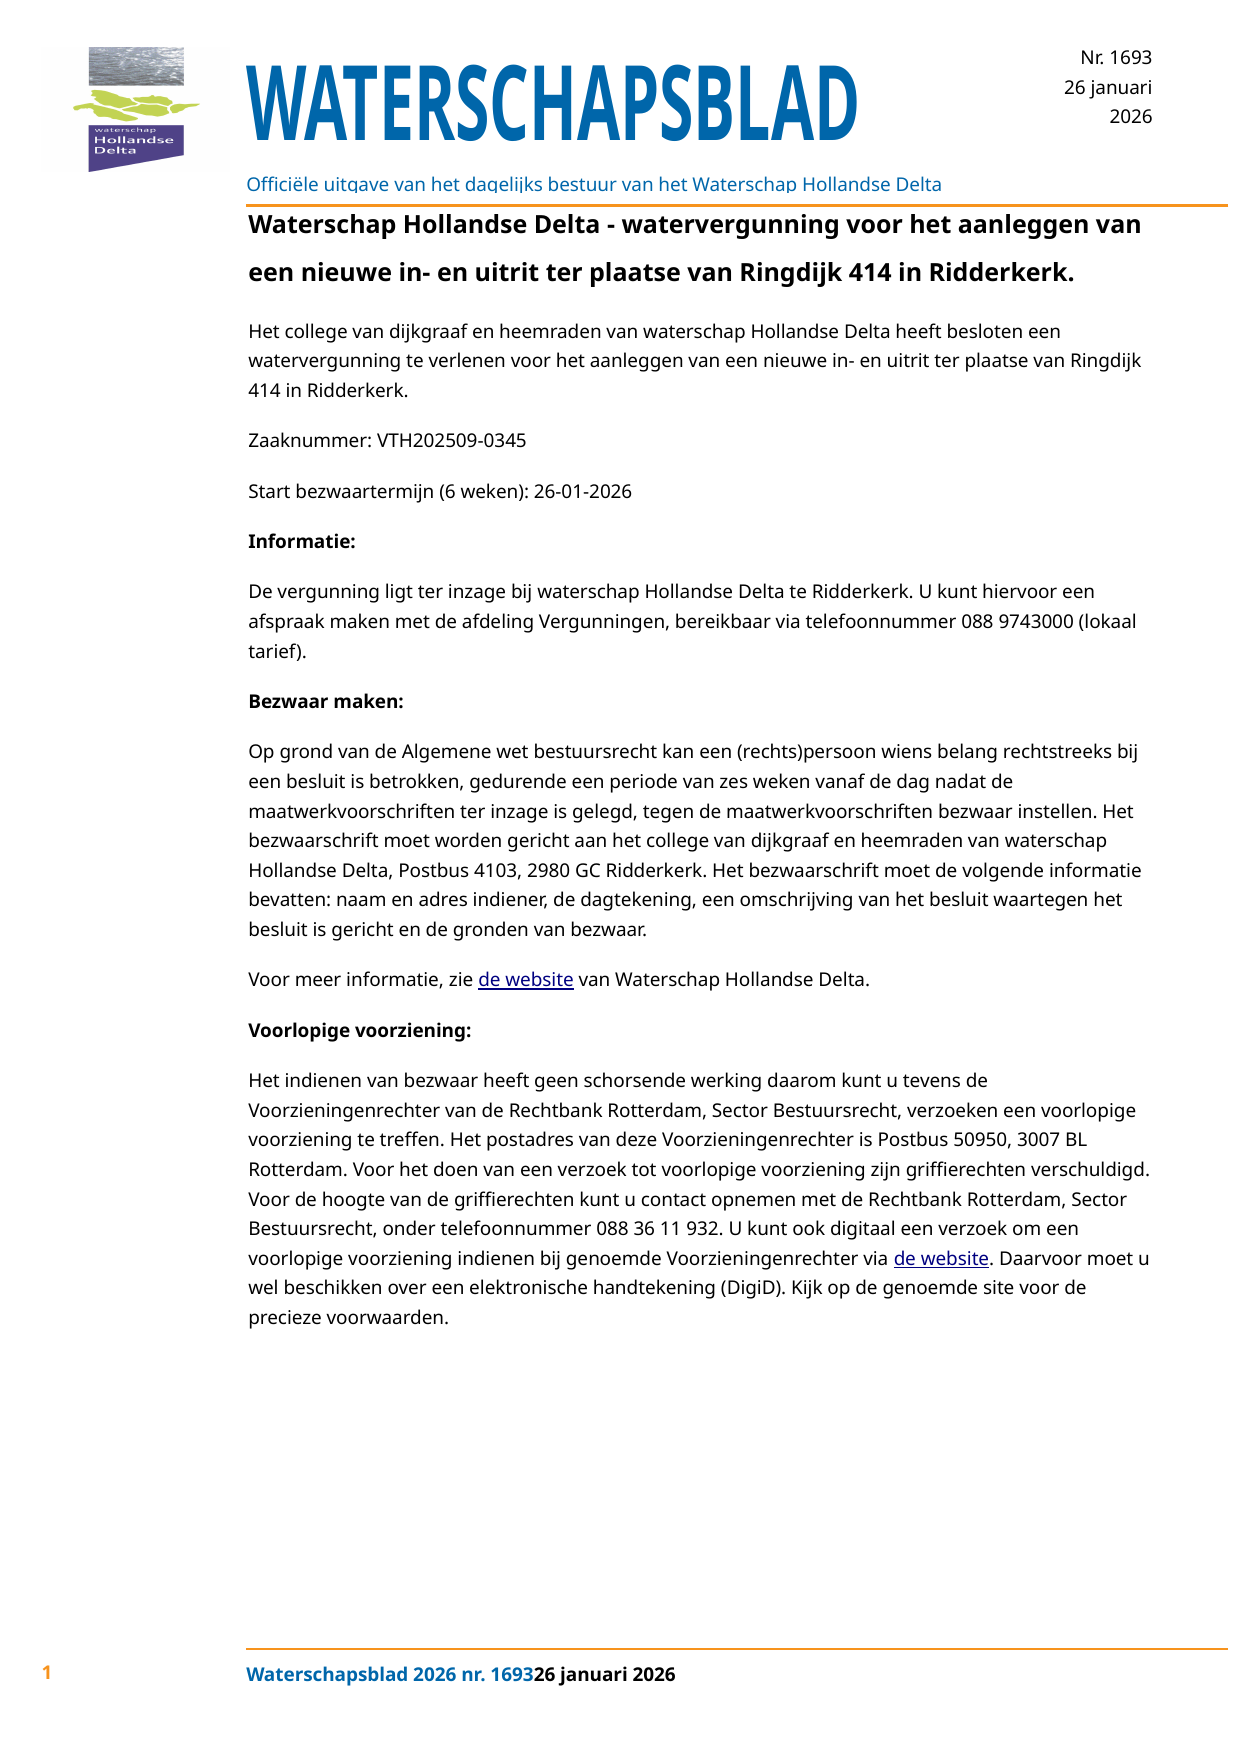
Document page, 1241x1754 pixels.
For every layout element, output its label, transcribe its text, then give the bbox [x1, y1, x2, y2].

picture [41, 47, 231, 172]
text Op grond van de Algemene wet bestuursrecht kan een (rechts)persoon wiens belang rechtstreeks bij een besluit is betrokken, gedurende een periode van zes weken vanaf de dag nadat de maatwerkvoorschriften ter inzage is gelegd, tegen de maatwerkvoorschriften bezwaar instellen. Het bezwaarschrift moet worden gericht aan het college van dijkgraaf en heemraden van waterschap Hollandse Delta, Postbus 4103, 2980 GC Ridderkerk. Het bezwaarschrift moet de volgende informatie bevatten: naam en adres indiener, de dagtekening, een omschrijving van het besluit waartegen het besluit is gericht en de gronden van bezwaar. [248, 739, 1152, 942]
text Voor meer informatie, zie de website van Waterschap Hollandse Delta. [248, 967, 1152, 992]
text Zaaknummer: VTH202509-0345 [248, 427, 1152, 453]
text Voorlopige voorziening: [248, 1017, 1152, 1043]
text Start bezwaartermijn (6 weken): 26-01-2026 [248, 478, 1152, 504]
text Bezwaar maken: [248, 688, 1152, 714]
text Informatie: [248, 528, 1152, 554]
text Het indienen van bezwaar heeft geen schorsende werking daarom kunt u tevens de Voorzieningenrechter van de Rechtbank Rotterdam, Sector Bestuursrecht, verzoeken een voorlopige voorziening te treffen. Het postadres van deze Voorzieningenrechter is Postbus 50950, 3007 BL Rotterdam. Voor het doen van een verzoek tot voorlopige voorziening zijn griffierechten verschuldigd. Voor de hoogte van de griffierechten kunt u contact opnemen met de Rechtbank Rotterdam, Sector Bestuursrecht, onder telefoonnummer 088 36 11 932. U kunt ook digitaal een verzoek om een voorlopige voorziening indienen bij genoemde Voorzieningenrechter via de website. Daarvoor moet u wel beschikken over een elektronische handtekening (DigiD). Kijk op de genoemde site voor de precieze voorwaarden. [248, 1067, 1152, 1330]
text Het college van dijkgraaf en heemraden van waterschap Hollandse Delta heeft besloten een watervergunning te verlenen voor het aanleggen van een nieuwe in- en uitrit ter plaatse van Ringdijk 414 in Ridderkerk. [248, 318, 1152, 403]
text Waterschap Hollandse Delta - watervergunning voor het aanleggen van een nieuwe in- en uitrit ter plaatse van Ringdijk 414 in Ridderkerk. [248, 207, 1152, 288]
text De vergunning ligt ter inzage bij waterschap Hollandse Delta te Ridderkerk. U kunt hiervoor een afspraak maken met de afdeling Vergunningen, bereikbaar via telefoonnummer 088 9743000 (lokaal tarief). [248, 579, 1152, 664]
